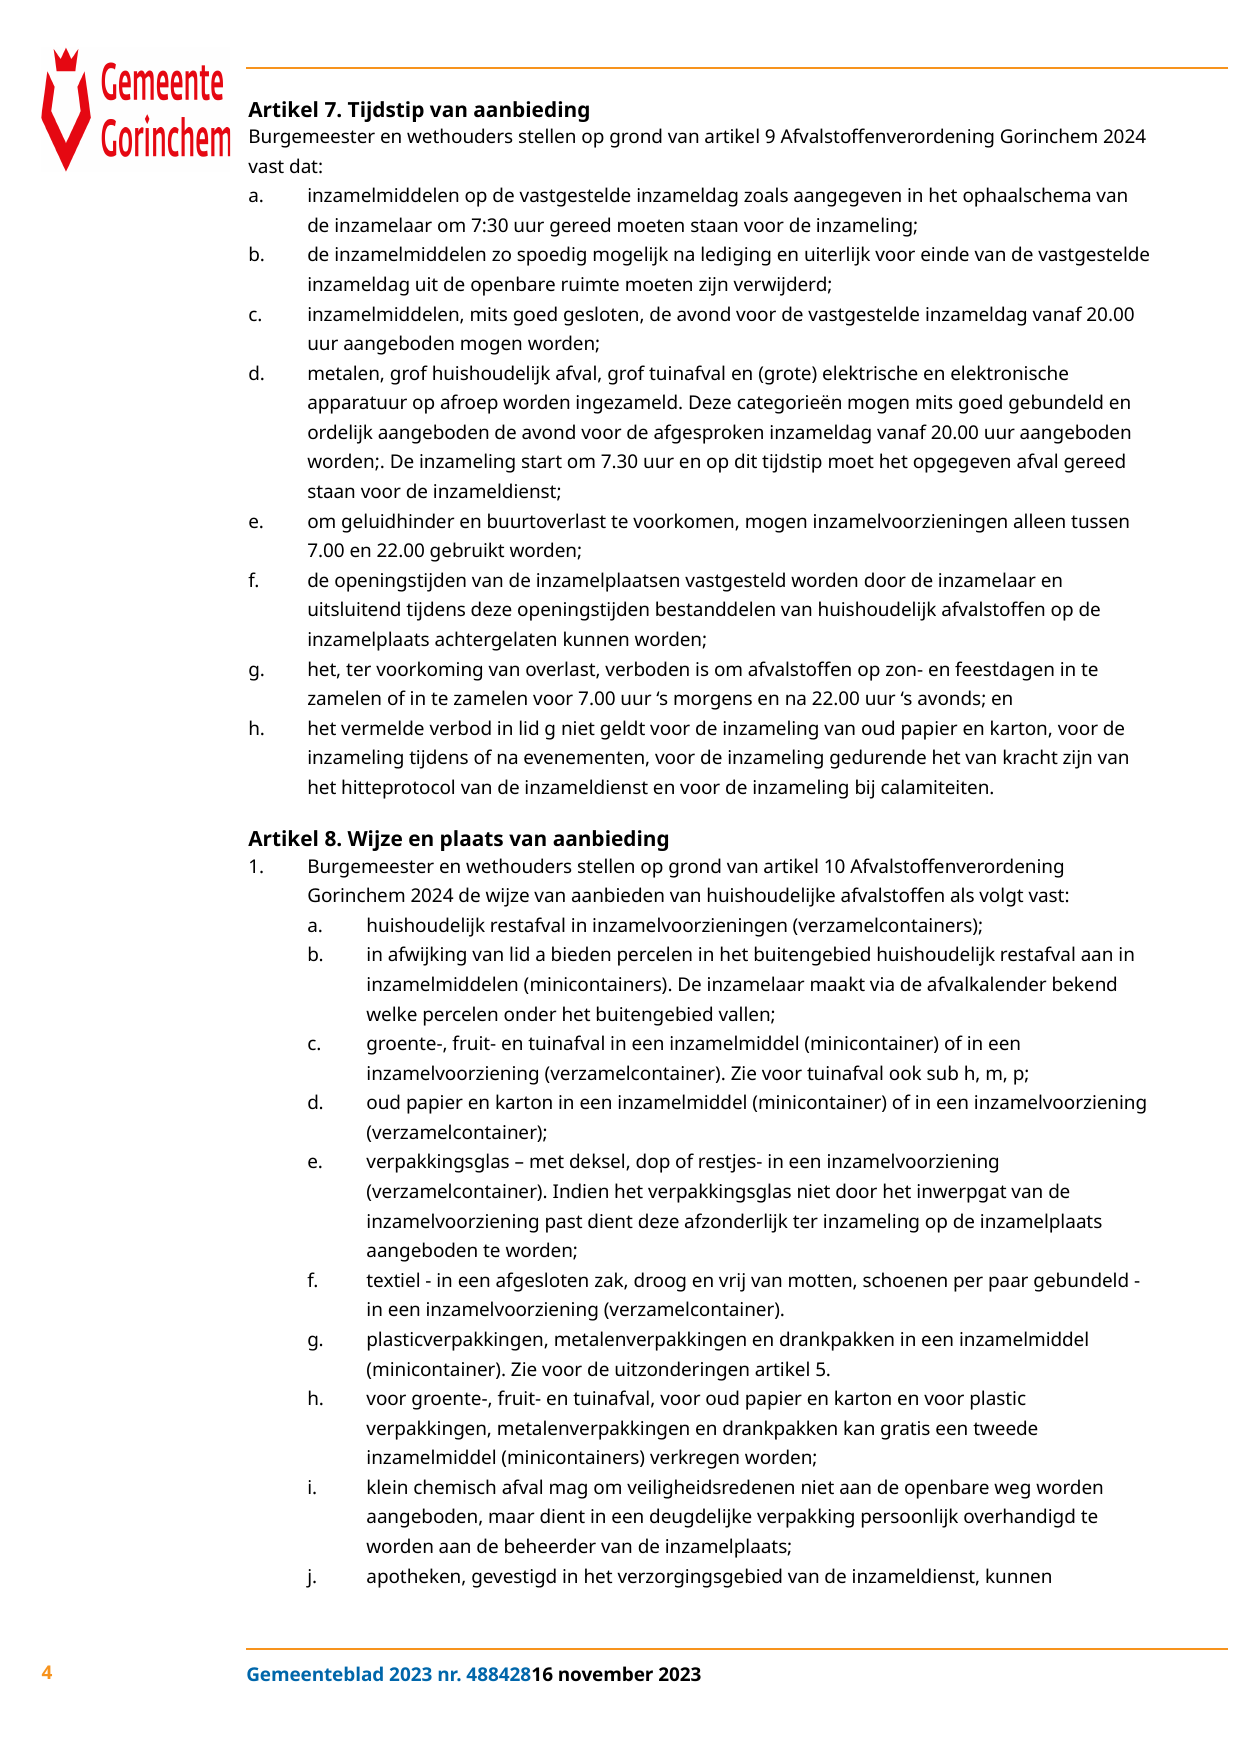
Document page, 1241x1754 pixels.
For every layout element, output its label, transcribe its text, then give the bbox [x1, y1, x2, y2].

list plasticverpakkingen, metalenverpakkingen en drankpakken in een inzamelmiddel (minicontainer). Zie voor de uitzonderingen artikel 5. [307, 1326, 1152, 1382]
list het vermelde verbod in lid g niet geldt voor de inzameling van oud papier en karton, voor de inzameling tijdens of na evenementen, voor de inzameling gedurende het van kracht zijn van het hitteprotocol van de inzameldienst en voor de inzameling bij calamiteiten. [248, 715, 1152, 800]
list voor groente-, fruit- en tuinafval, voor oud papier en karton en voor plastic verpakkingen, metalenverpakkingen en drankpakken kan gratis een tweede inzamelmiddel (minicontainers) verkregen worden; [307, 1385, 1152, 1470]
list metalen, grof huishoudelijk afval, grof tuinafval en (grote) elektrische en elektronische apparatuur op afroep worden ingezameld. Deze categorieën mogen mits goed gebundeld en ordelijk aangeboden de avond voor de afgesproken inzameldag vanaf 20.00 uur aangeboden worden;. De inzameling start om 7.30 uur en op dit tijdstip moet het opgegeven afval gereed staan voor de inzameldienst; [248, 360, 1152, 504]
list Burgemeester en wethouders stellen op grond van artikel 10 Afvalstoffenverordening Gorinchem 2024 de wijze van aanbieden van huishoudelijke afvalstoffen als volgt vast: [248, 853, 1152, 908]
list om geluidhinder en buurtoverlast te voorkomen, mogen inzamelvoorzieningen alleen tussen 7.00 en 22.00 gebruikt worden; [248, 508, 1152, 563]
picture [41, 47, 231, 172]
list groente-, fruit- en tuinafval in een inzamelmiddel (minicontainer) of in een inzamelvoorziening (verzamelcontainer). Zie voor tuinafval ook sub h, m, p; [307, 1030, 1152, 1086]
text Artikel 7. Tijdstip van aanbieding [248, 95, 1152, 123]
list inzamelmiddelen op de vastgestelde inzameldag zoals aangegeven in het ophaalschema van de inzamelaar om 7:30 uur gereed moeten staan voor de inzameling; [248, 182, 1152, 238]
text Artikel 8. Wijze en plaats van aanbieding [248, 824, 1152, 853]
list oud papier en karton in een inzamelmiddel (minicontainer) of in een inzamelvoorziening (verzamelcontainer); [307, 1089, 1152, 1145]
text Burgemeester en wethouders stellen op grond van artikel 9 Afvalstoffenverordening Gorinchem 2024 vast dat: [248, 123, 1152, 178]
list verpakkingsglas – met deksel, dop of restjes- in een inzamelvoorziening (verzamelcontainer). Indien het verpakkingsglas niet door het inwerpgat van de inzamelvoorziening past dient deze afzonderlijk ter inzameling op de inzamelplaats aangeboden te worden; [307, 1149, 1152, 1263]
list in afwijking van lid a bieden percelen in het buitengebied huishoudelijk restafval aan in inzamelmiddelen (minicontainers). De inzamelaar maakt via de afvalkalender bekend welke percelen onder het buitengebied vallen; [307, 942, 1152, 1027]
list klein chemisch afval mag om veiligheidsredenen niet aan de openbare weg worden aangeboden, maar dient in een deugdelijke verpakking persoonlijk overhandigd te worden aan de beheerder van de inzamelplaats; [307, 1474, 1152, 1559]
list inzamelmiddelen, mits goed gesloten, de avond voor de vastgestelde inzameldag vanaf 20.00 uur aangeboden mogen worden; [248, 301, 1152, 356]
list textiel - in een afgesloten zak, droog en vrij van motten, schoenen per paar gebundeld - in een inzamelvoorziening (verzamelcontainer). [307, 1267, 1152, 1322]
list het, ter voorkoming van overlast, verboden is om afvalstoffen op zon- en feestdagen in te zamelen of in te zamelen voor 7.00 uur ‘s morgens en na 22.00 uur ‘s avonds; en [248, 656, 1152, 711]
list de openingstijden van de inzamelplaatsen vastgesteld worden door de inzamelaar en uitsluitend tijdens deze openingstijden bestanddelen van huishoudelijk afvalstoffen op de inzamelplaats achtergelaten kunnen worden; [248, 567, 1152, 652]
list de inzamelmiddelen zo spoedig mogelijk na lediging en uiterlijk voor einde van de vastgestelde inzameldag uit de openbare ruimte moeten zijn verwijderd; [248, 242, 1152, 297]
list apotheken, gevestigd in het verzorgingsgebied van de inzameldienst, kunnen [307, 1563, 1152, 1589]
list huishoudelijk restafval in inzamelvoorzieningen (verzamelcontainers); [307, 912, 1152, 938]
